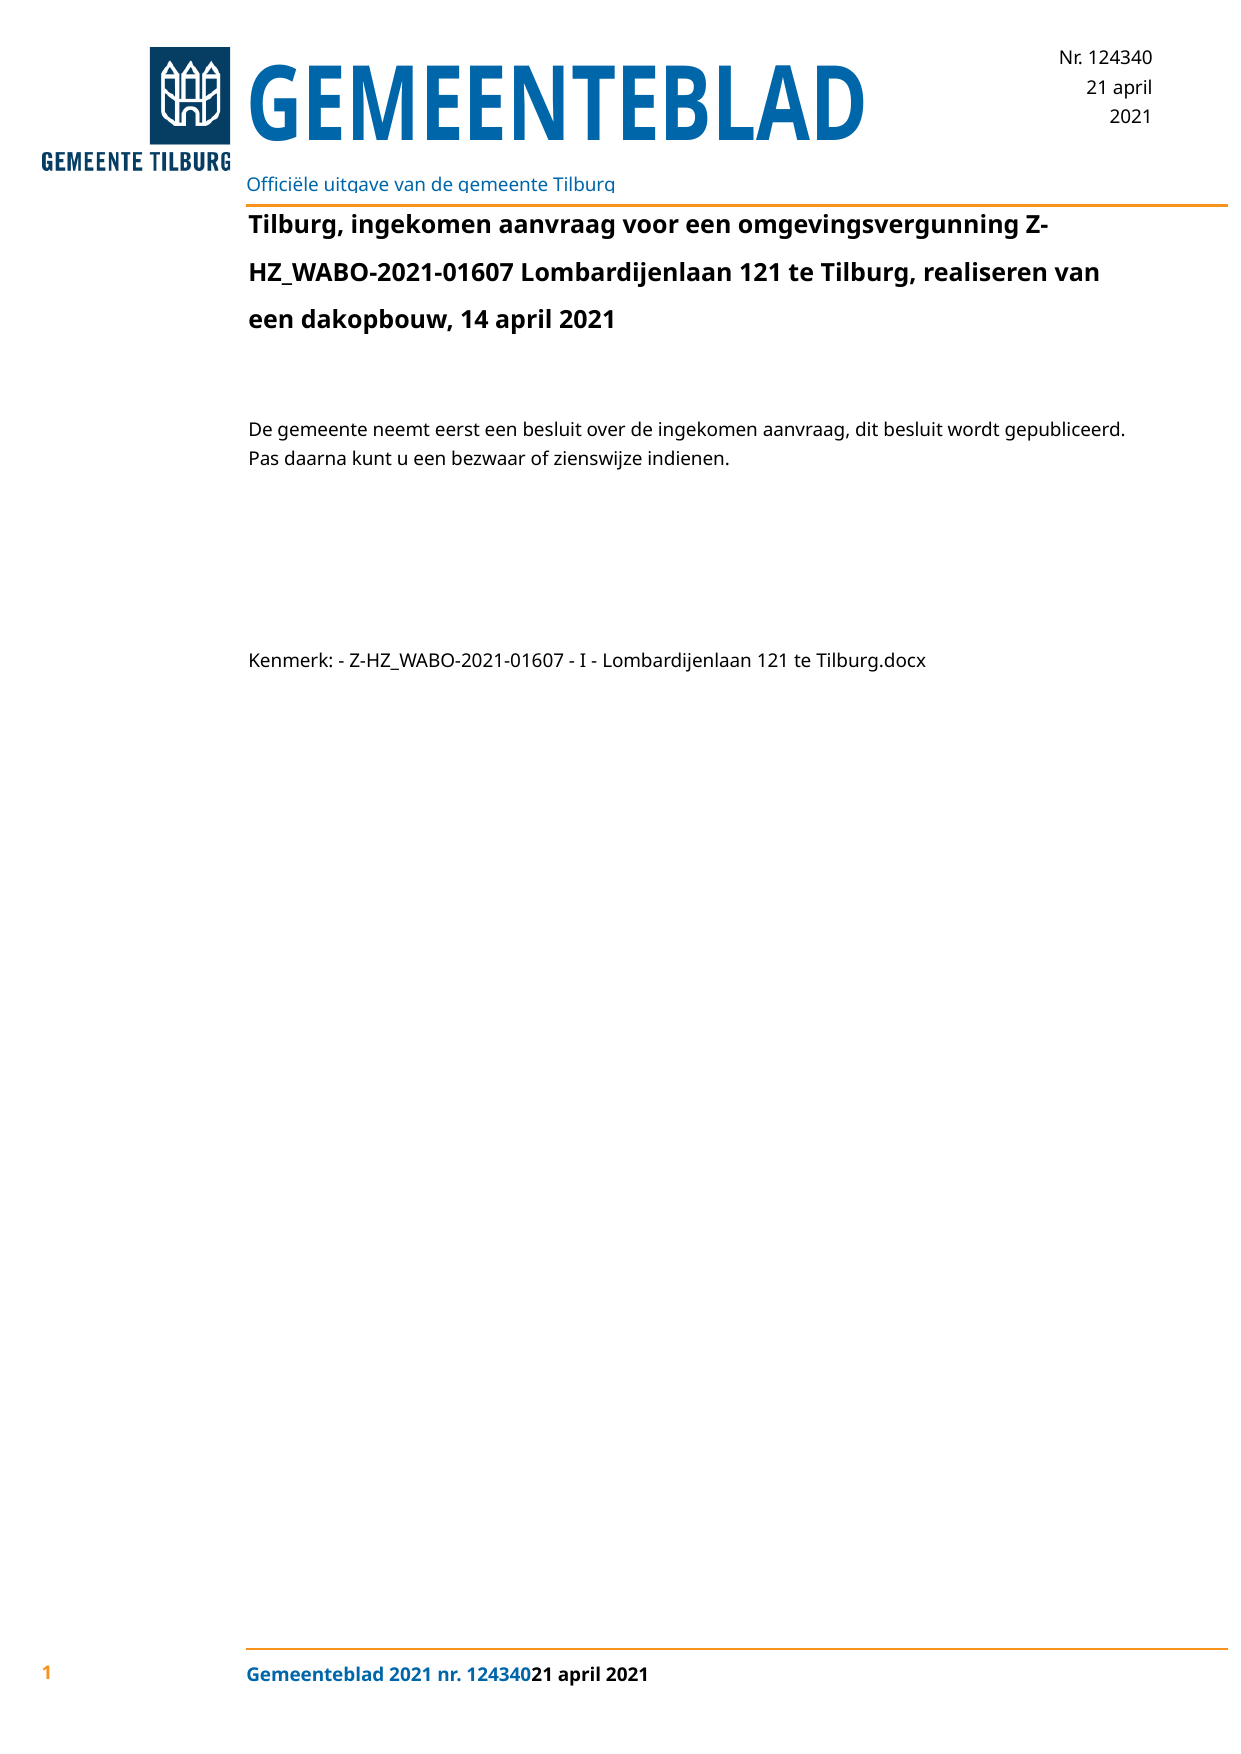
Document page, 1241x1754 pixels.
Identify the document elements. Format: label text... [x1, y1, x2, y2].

text De gemeente neemt eerst een besluit over de ingekomen aanvraag, dit besluit wordt gepubliceerd. Pas daarna kunt u een bezwaar of zienswijze indienen. [248, 416, 1152, 471]
text Tilburg, ingekomen aanvraag voor een omgevingsvergunning Z-HZ_WABO-2021-01607 Lombardijenlaan 121 te Tilburg, realiseren van een dakopbouw, 14 april 2021 [248, 207, 1152, 336]
text Kenmerk: - Z-HZ_WABO-2021-01607 - I - Lombardijenlaan 121 te Tilburg.docx [248, 647, 1152, 673]
picture [41, 47, 231, 172]
